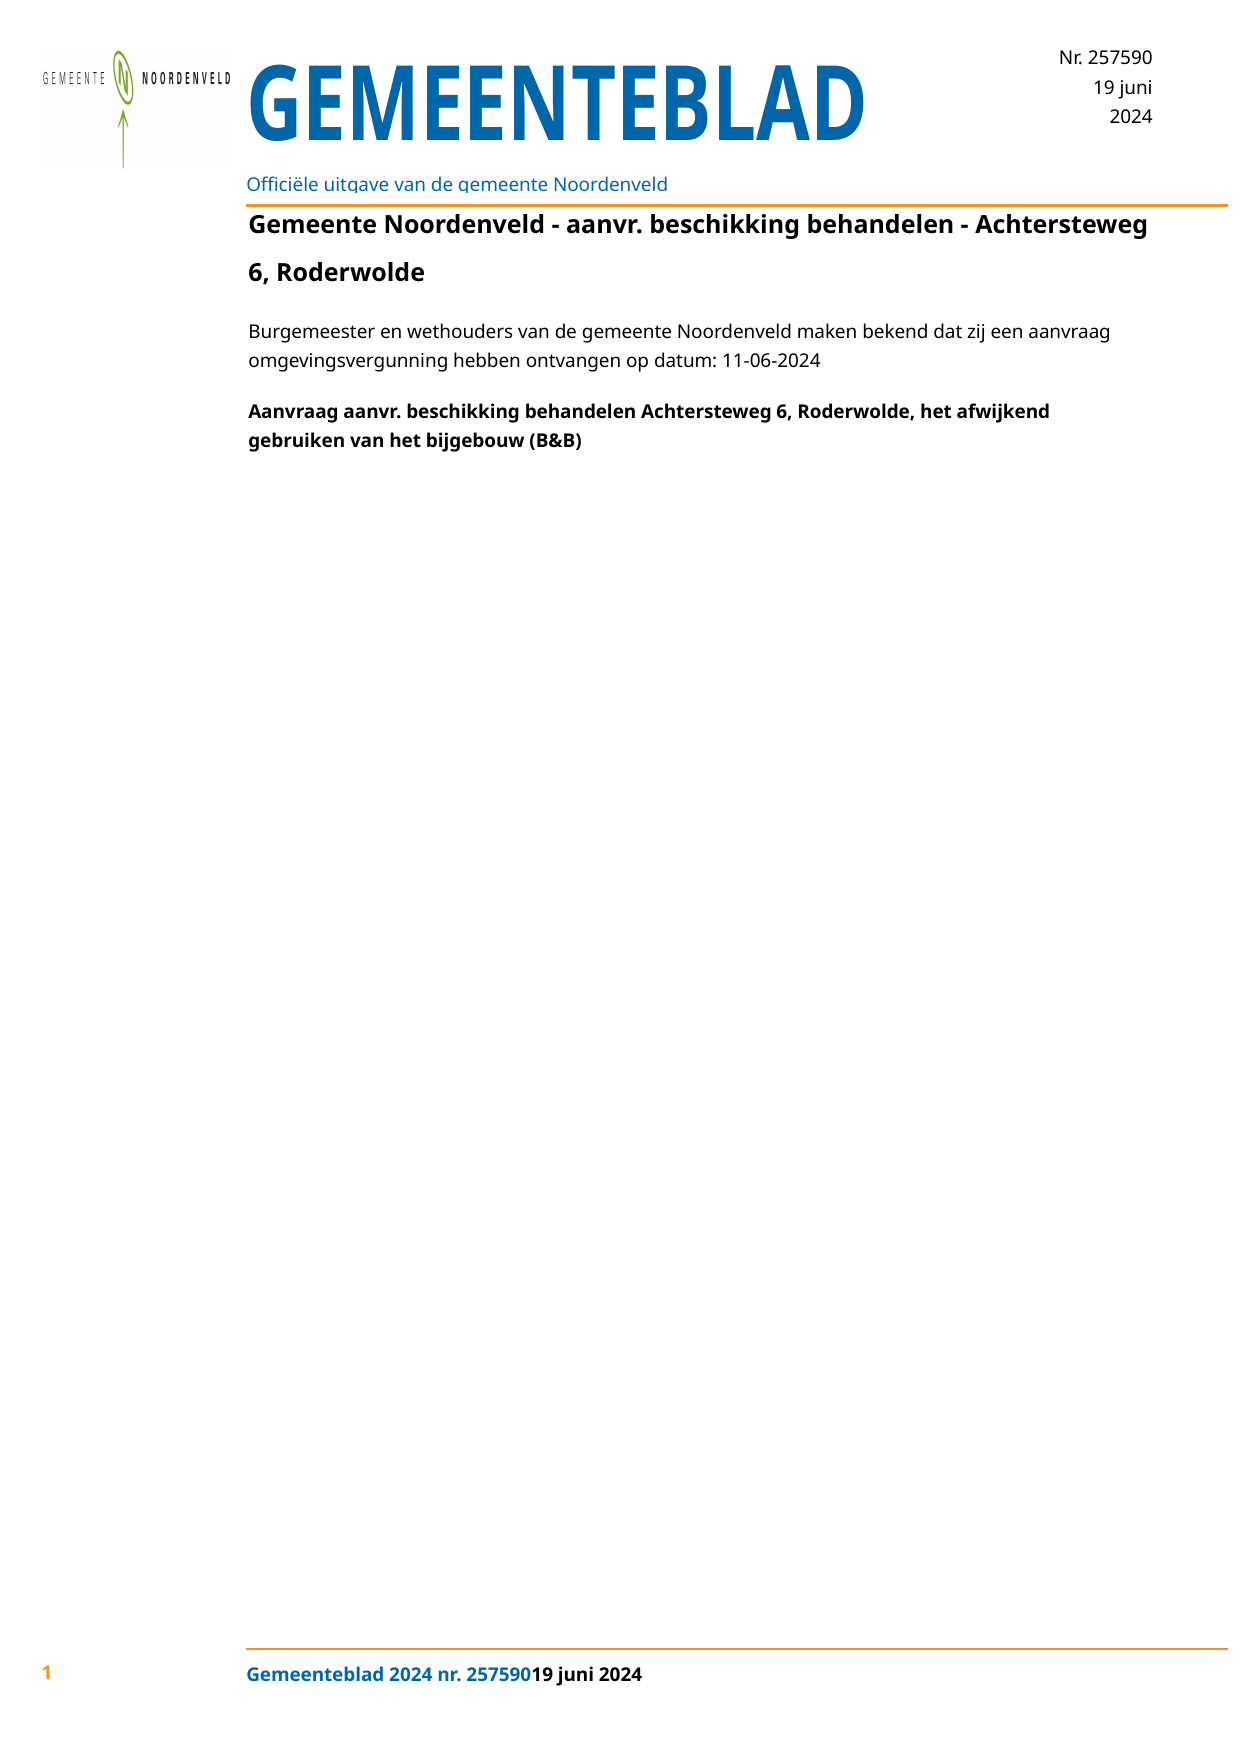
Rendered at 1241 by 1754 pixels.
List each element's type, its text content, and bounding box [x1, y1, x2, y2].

text Burgemeester en wethouders van de gemeente Noordenveld maken bekend dat zij een aanvraag omgevingsvergunning hebben ontvangen op datum: 11-06-2024 [248, 318, 1152, 373]
text Aanvraag aanvr. beschikking behandelen Achtersteweg 6, Roderwolde, het afwijkend gebruiken van het bijgebouw (B&B) [248, 398, 1152, 453]
text Gemeente Noordenveld - aanvr. beschikking behandelen - Achtersteweg 6, Roderwolde [248, 207, 1152, 288]
picture [41, 47, 231, 172]
